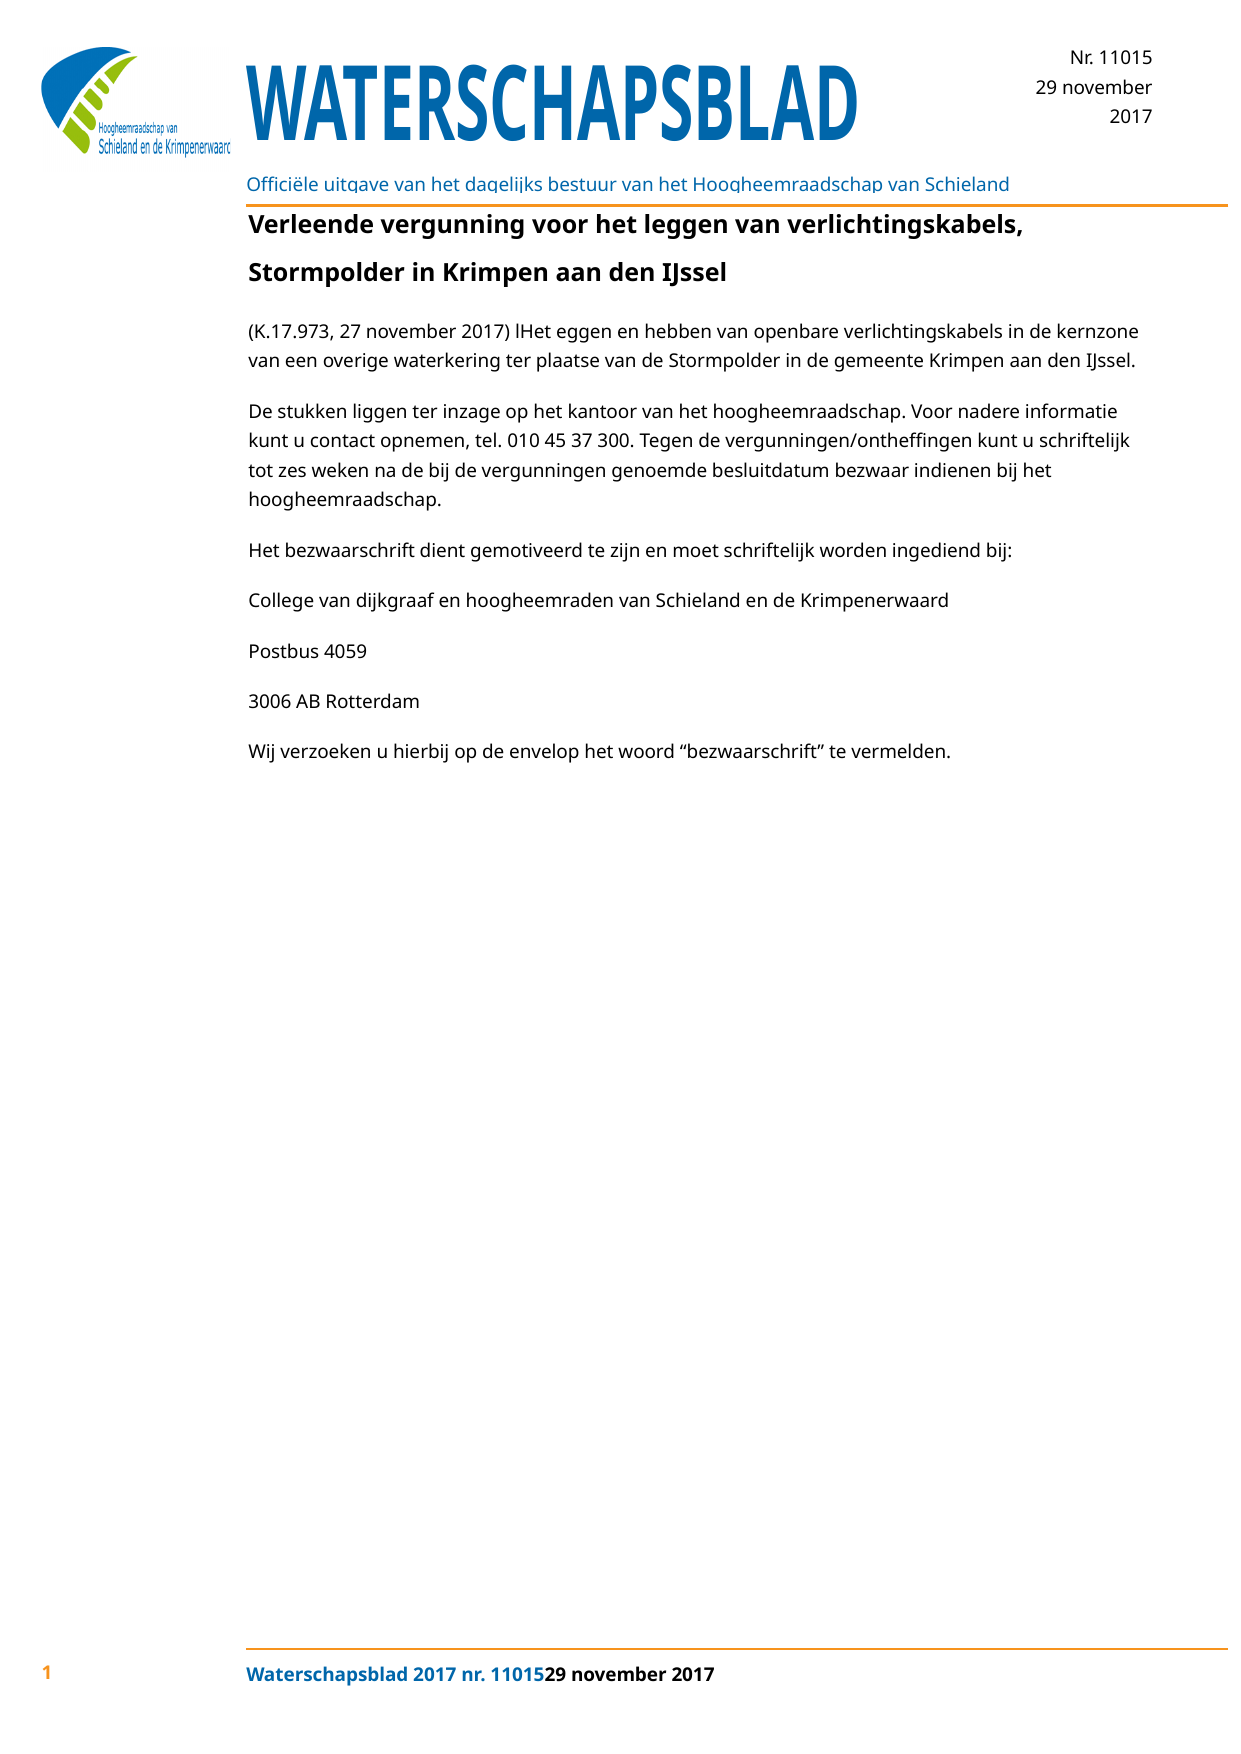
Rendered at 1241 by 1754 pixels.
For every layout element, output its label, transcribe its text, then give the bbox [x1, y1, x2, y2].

text De stukken liggen ter inzage op het kantoor van het hoogheemraadschap. Voor nadere informatie kunt u contact opnemen, tel. 010 45 37 300. Tegen de vergunningen/ontheffingen kunt u schriftelijk tot zes weken na de bij de vergunningen genoemde besluitdatum bezwaar indienen bij het hoogheemraadschap. [248, 398, 1152, 512]
text (K.17.973, 27 november 2017) lHet eggen en hebben van openbare verlichtingskabels in de kernzone van een overige waterkering ter plaatse van de Stormpolder in de gemeente Krimpen aan den IJssel. [248, 318, 1152, 373]
text College van dijkgraaf en hoogheemraden van Schieland en de Krimpenerwaard [248, 587, 1152, 613]
text 3006 AB Rotterdam [248, 688, 1152, 714]
text Het bezwaarschrift dient gemotiveerd te zijn en moet schriftelijk worden ingediend bij: [248, 537, 1152, 563]
text Postbus 4059 [248, 638, 1152, 664]
text Verleende vergunning voor het leggen van verlichtingskabels, Stormpolder in Krimpen aan den IJssel [248, 207, 1152, 288]
picture [41, 47, 231, 172]
text Wij verzoeken u hierbij op de envelop het woord “bezwaarschrift” te vermelden. [248, 739, 1152, 764]
